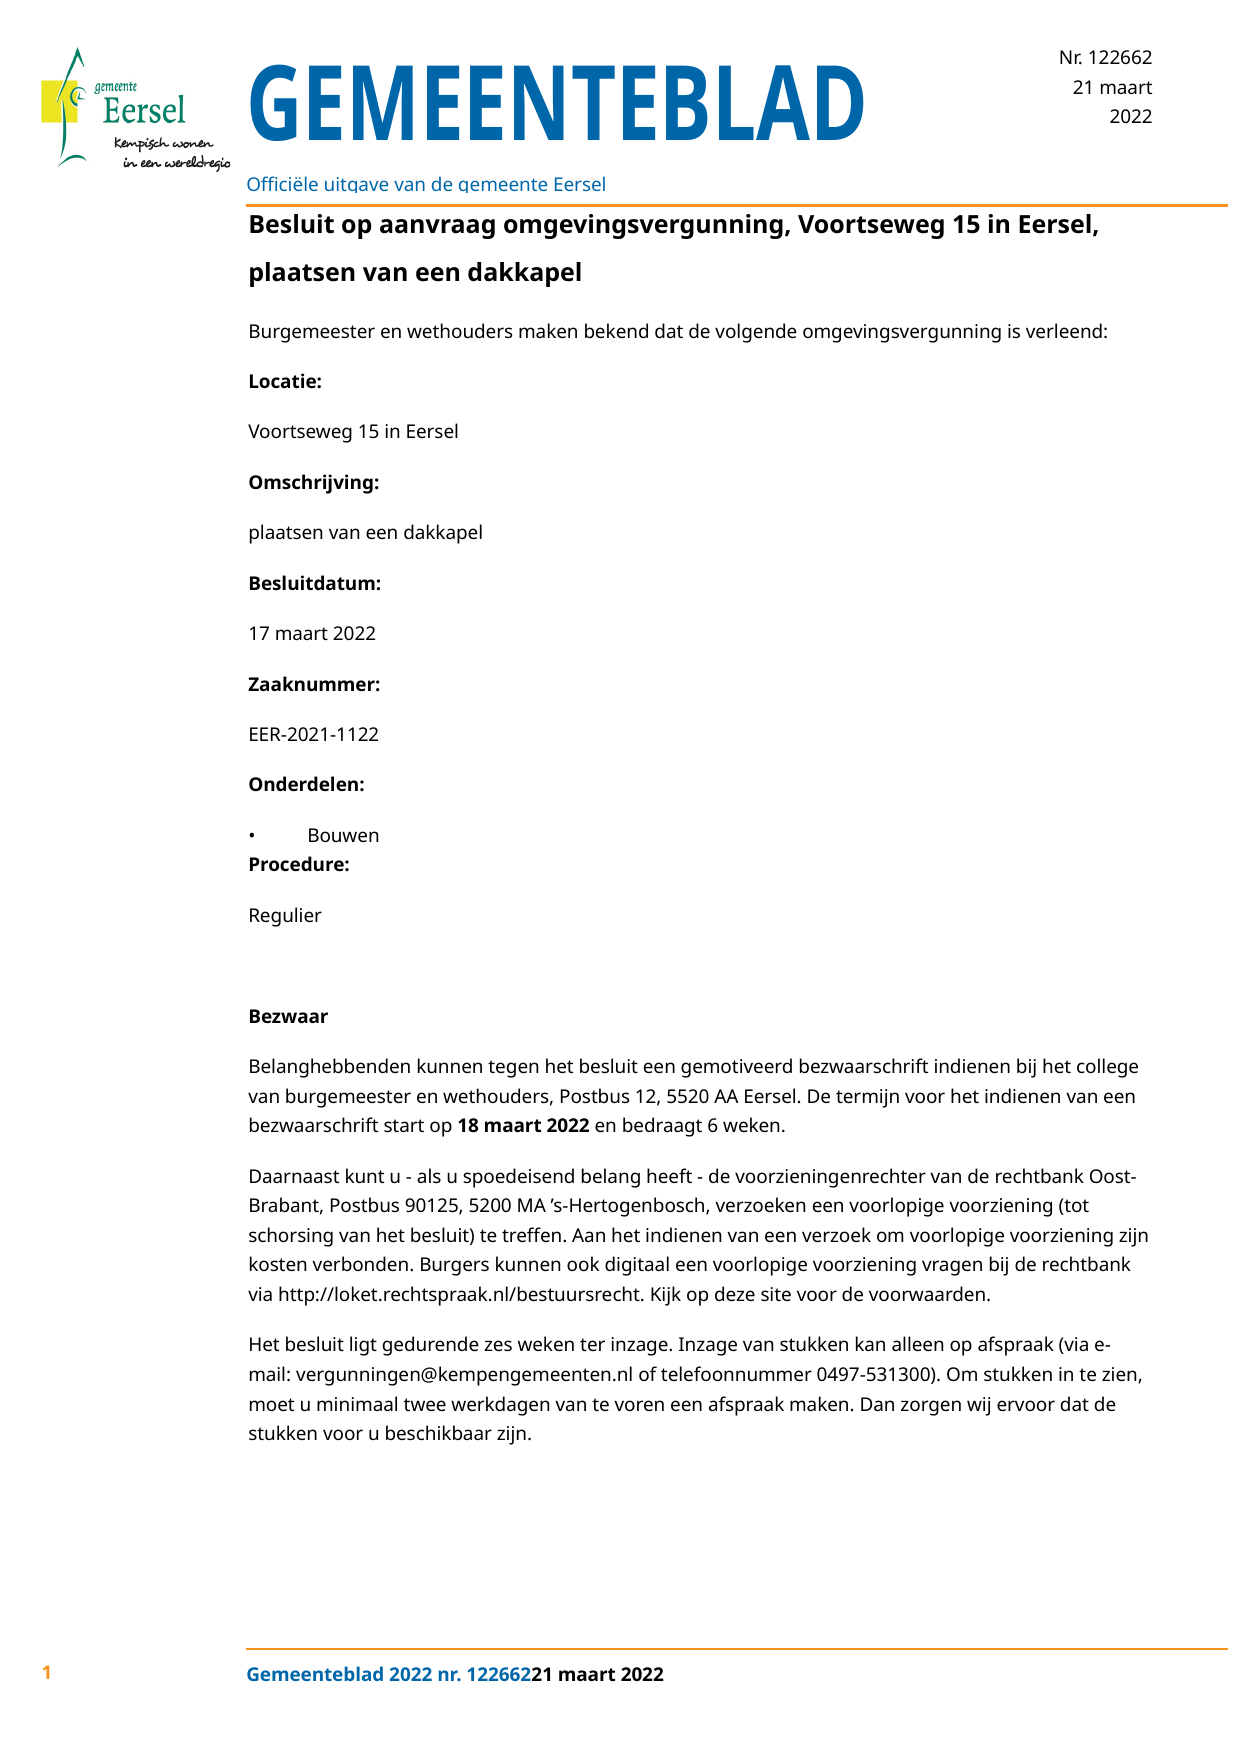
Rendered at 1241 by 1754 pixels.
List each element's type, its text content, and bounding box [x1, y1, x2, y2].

text Procedure: [248, 852, 1152, 877]
text 17 maart 2022 [248, 620, 1152, 646]
text Omschrijving: [248, 469, 1152, 495]
text Daarnaast kunt u - als u spoedeisend belang heeft - de voorzieningenrechter van de rechtbank Oost-Brabant, Postbus 90125, 5200 MA ’s-Hertogenbosch, verzoeken een voorlopige voorziening (tot schorsing van het besluit) te treffen. Aan het indienen van een verzoek om voorlopige voorziening zijn kosten verbonden. Burgers kunnen ook digitaal een voorlopige voorziening vragen bij de rechtbank via http://loket.rechtspraak.nl/bestuursrecht. Kijk op deze site voor de voorwaarden. [248, 1163, 1152, 1307]
text Besluit op aanvraag omgevingsvergunning, Voortseweg 15 in Eersel, plaatsen van een dakkapel [248, 207, 1152, 288]
text EER-2021-1122 [248, 721, 1152, 747]
text Locatie: [248, 368, 1152, 394]
text Het besluit ligt gedurende zes weken ter inzage. Inzage van stukken kan alleen op afspraak (via e-mail: vergunningen@kempengemeenten.nl of telefoonnummer 0497-531300). Om stukken in te zien, moet u minimaal twee werkdagen van te voren een afspraak maken. Dan zorgen wij ervoor dat de stukken voor u beschikbaar zijn. [248, 1332, 1152, 1446]
text Besluitdatum: [248, 570, 1152, 596]
text Voortseweg 15 in Eersel [248, 419, 1152, 444]
text Bezwaar [248, 1003, 1152, 1029]
text Burgemeester en wethouders maken bekend dat de volgende omgevingsvergunning is verleend: [248, 318, 1152, 344]
text Regulier [248, 902, 1152, 928]
picture [41, 47, 231, 172]
text Zaaknummer: [248, 671, 1152, 697]
text plaatsen van een dakkapel [248, 519, 1152, 545]
text Onderdelen: [248, 772, 1152, 797]
list Bouwen [248, 822, 1152, 848]
text Belanghebbenden kunnen tegen het besluit een gemotiveerd bezwaarschrift indienen bij het college van burgemeester en wethouders, Postbus 12, 5520 AA Eersel. De termijn voor het indienen van een bezwaarschrift start op 18 maart 2022 en bedraagt 6 weken. [248, 1053, 1152, 1138]
